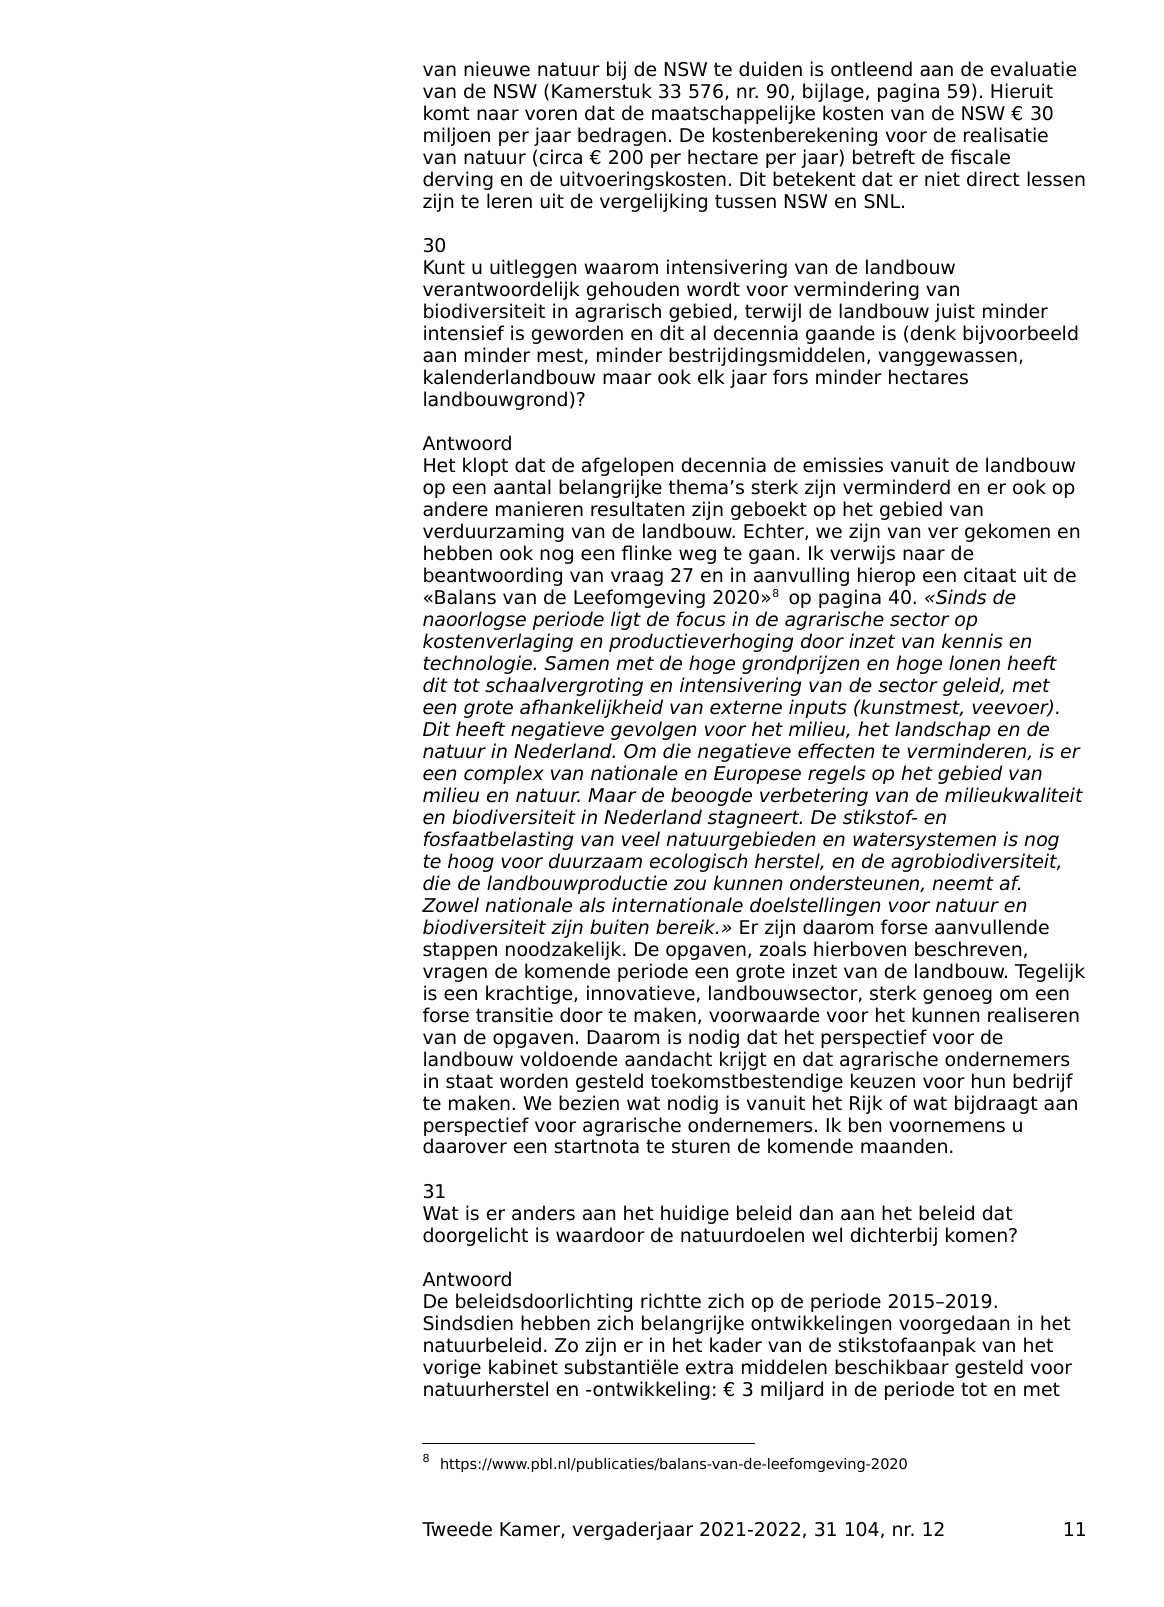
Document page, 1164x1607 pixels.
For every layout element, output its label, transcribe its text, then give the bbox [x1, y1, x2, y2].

text van nieuwe natuur bij de NSW te duiden is ontleend aan de evaluatie van de NSW (Kamerstuk 33 576, nr. 90, bijlage, pagina 59). Hieruit komt naar voren dat de maatschappelijke kosten van de NSW € 30 miljoen per jaar bedragen. De kostenberekening voor de realisatie van natuur (circa € 200 per hectare per jaar) betreft de fiscale derving en de uitvoeringskosten. Dit betekent dat er niet direct lessen zijn te leren uit de vergelijking tussen NSW en SNL. [422, 59, 1087, 213]
text 30 [422, 235, 1087, 257]
text Het klopt dat de afgelopen decennia de emissies vanuit de landbouw op een aantal belangrijke thema’s sterk zijn verminderd en er ook op andere manieren resultaten zijn geboekt op het gebied van verduurzaming van de landbouw. Echter, we zijn van ver gekomen en hebben ook nog een flinke weg te gaan. Ik verwijs naar de beantwoording van vraag 27 en in aanvulling hierop een citaat uit de «Balans van de Leefomgeving 2020» op pagina 40. «Sinds de naoorlogse periode ligt de focus in de agrarische sector op kostenverlaging en productieverhoging door inzet van kennis en technologie. Samen met de hoge grondprijzen en hoge lonen heeft dit tot schaalvergroting en intensivering van de sector geleid, met een grote afhankelijkheid van externe inputs (kunstmest, veevoer). Dit heeft negatieve gevolgen voor het milieu, het landschap en de natuur in Nederland. Om die negatieve effecten te verminderen, is er een complex van nationale en Europese regels op het gebied van milieu en natuur. Maar de beoogde verbetering van de milieukwaliteit en biodiversiteit in Nederland stagneert. De stikstof- en fosfaatbelasting van veel natuurgebieden en watersystemen is nog te hoog voor duurzaam ecologisch herstel, en de agrobiodiversiteit, die de landbouwproductie zou kunnen ondersteunen, neemt af. Zowel nationale als internationale doelstellingen voor natuur en biodiversiteit zijn buiten bereik.» Er zijn daarom forse aanvullende stappen noodzakelijk. De opgaven, zoals hierboven beschreven, vragen de komende periode een grote inzet van de landbouw. Tegelijk is een krachtige, innovatieve, landbouwsector, sterk genoeg om een forse transitie door te maken, voorwaarde voor het kunnen realiseren van de opgaven. Daarom is nodig dat het perspectief voor de landbouw voldoende aandacht krijgt en dat agrarische ondernemers in staat worden gesteld toekomstbestendige keuzen voor hun bedrijf te maken. We bezien wat nodig is vanuit het Rijk of wat bijdraagt aan perspectief voor agrarische ondernemers. Ik ben voornemens u daarover een startnota te sturen de komende maanden. [422, 455, 1087, 1158]
text De beleidsdoorlichting richtte zich op de periode 2015–2019. Sindsdien hebben zich belangrijke ontwikkelingen voorgedaan in het natuurbeleid. Zo zijn er in het kader van de stikstofaanpak van het vorige kabinet substantiële extra middelen beschikbaar gesteld voor natuurherstel en -ontwikkeling: € 3 miljard in de periode tot en met [422, 1291, 1087, 1401]
text https://www.pbl.nl/publicaties/balans-van-de-leefomgeving-2020 [422, 1452, 1087, 1474]
text Wat is er anders aan het huidige beleid dan aan het beleid dat doorgelicht is waardoor de natuurdoelen wel dichterbij komen? [422, 1203, 1087, 1247]
text 31 [422, 1181, 1087, 1203]
text Kunt u uitleggen waarom intensivering van de landbouw verantwoordelijk gehouden wordt voor vermindering van biodiversiteit in agrarisch gebied, terwijl de landbouw juist minder intensief is geworden en dit al decennia gaande is (denk bijvoorbeeld aan minder mest, minder bestrijdingsmiddelen, vanggewassen, kalenderlandbouw maar ook elk jaar fors minder hectares landbouwgrond)? [422, 257, 1087, 411]
text Antwoord [422, 433, 1087, 455]
text Antwoord [422, 1269, 1087, 1291]
